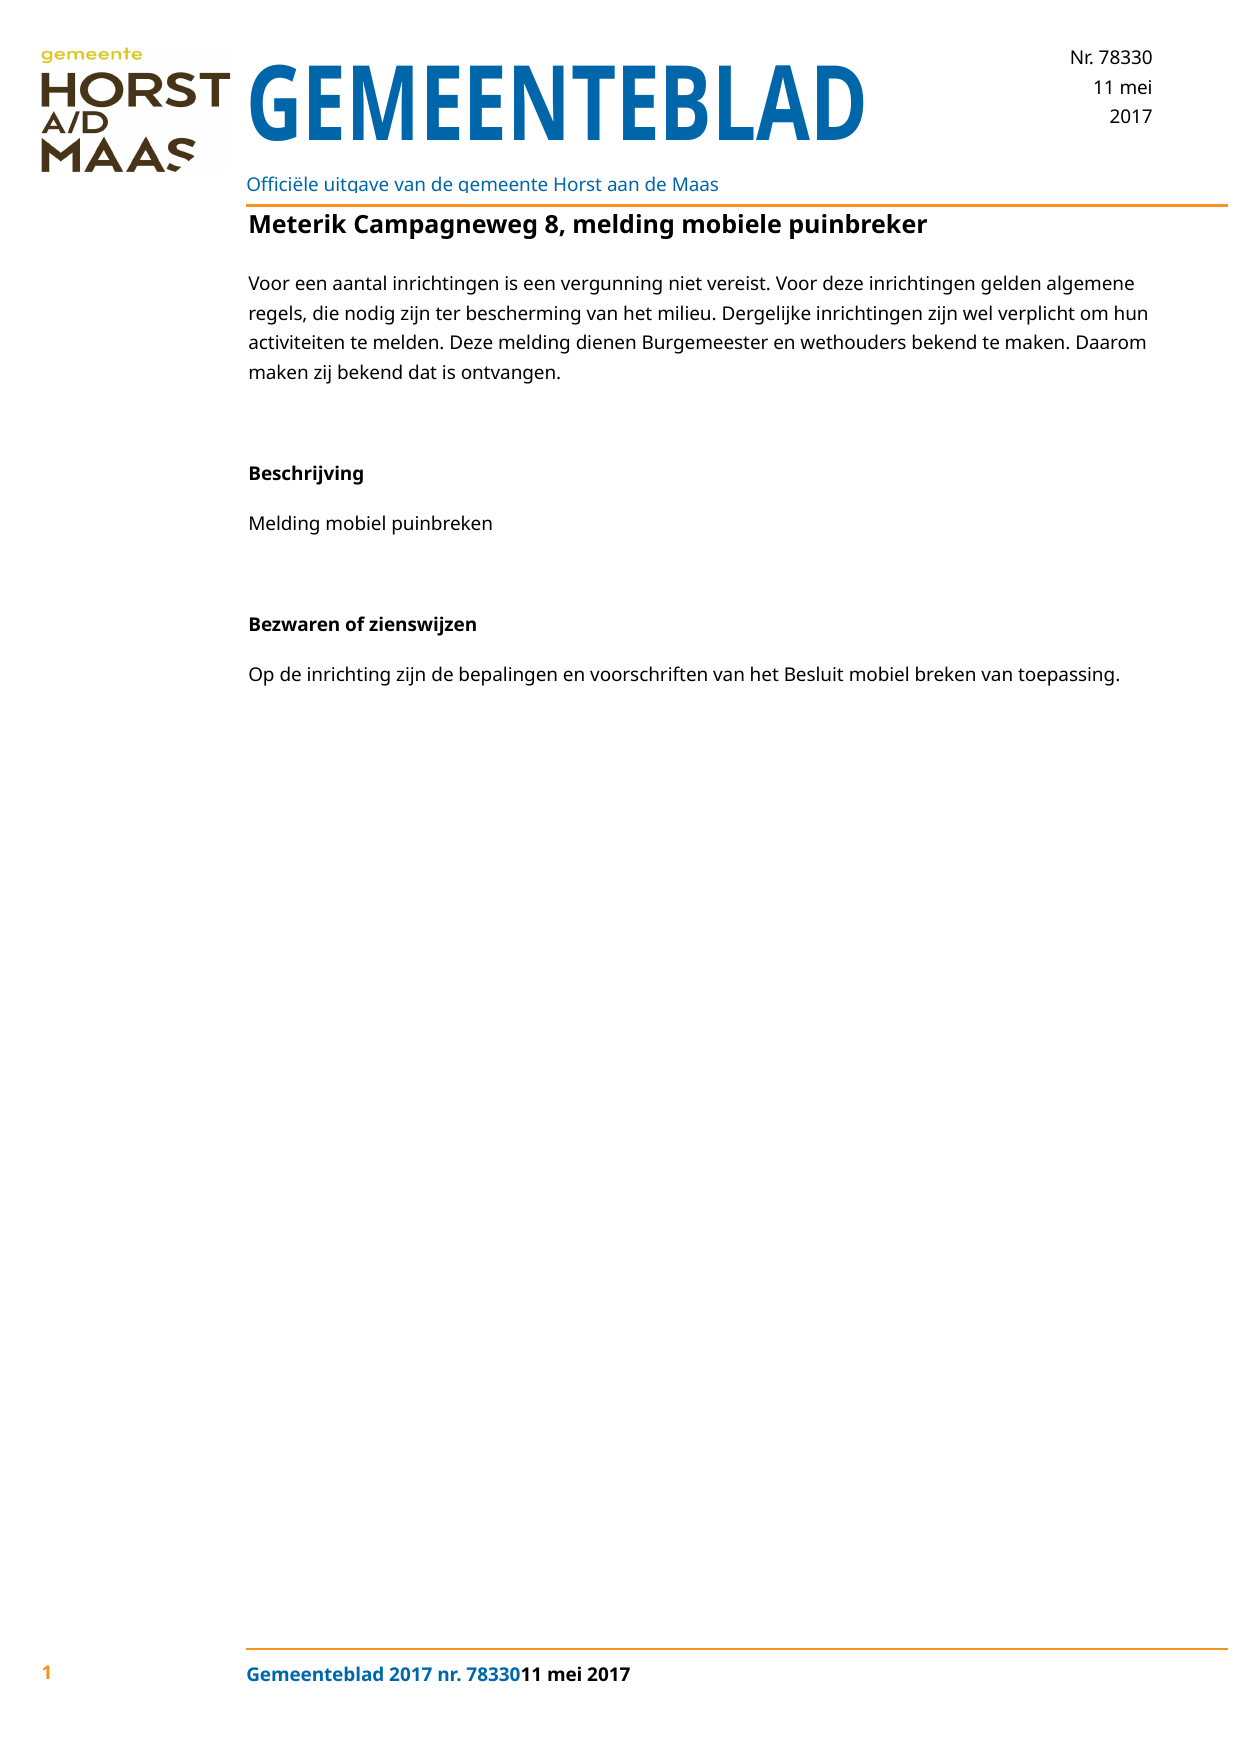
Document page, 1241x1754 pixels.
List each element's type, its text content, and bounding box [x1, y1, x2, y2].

text Voor een aantal inrichtingen is een vergunning niet vereist. Voor deze inrichtingen gelden algemene regels, die nodig zijn ter bescherming van het milieu. Dergelijke inrichtingen zijn wel verplicht om hun activiteiten te melden. Deze melding dienen Burgemeester en wethouders bekend te maken. Daarom maken zij bekend dat is ontvangen. [248, 270, 1152, 385]
text Bezwaren of zienswijzen [248, 611, 1152, 637]
text Op de inrichting zijn de bepalingen en voorschriften van het Besluit mobiel breken van toepassing. [248, 662, 1152, 687]
text Meterik Campagneweg 8, melding mobiele puinbreker [248, 207, 1152, 241]
text Melding mobiel puinbreken [248, 510, 1152, 536]
picture [41, 47, 231, 172]
text Beschrijving [248, 460, 1152, 486]
